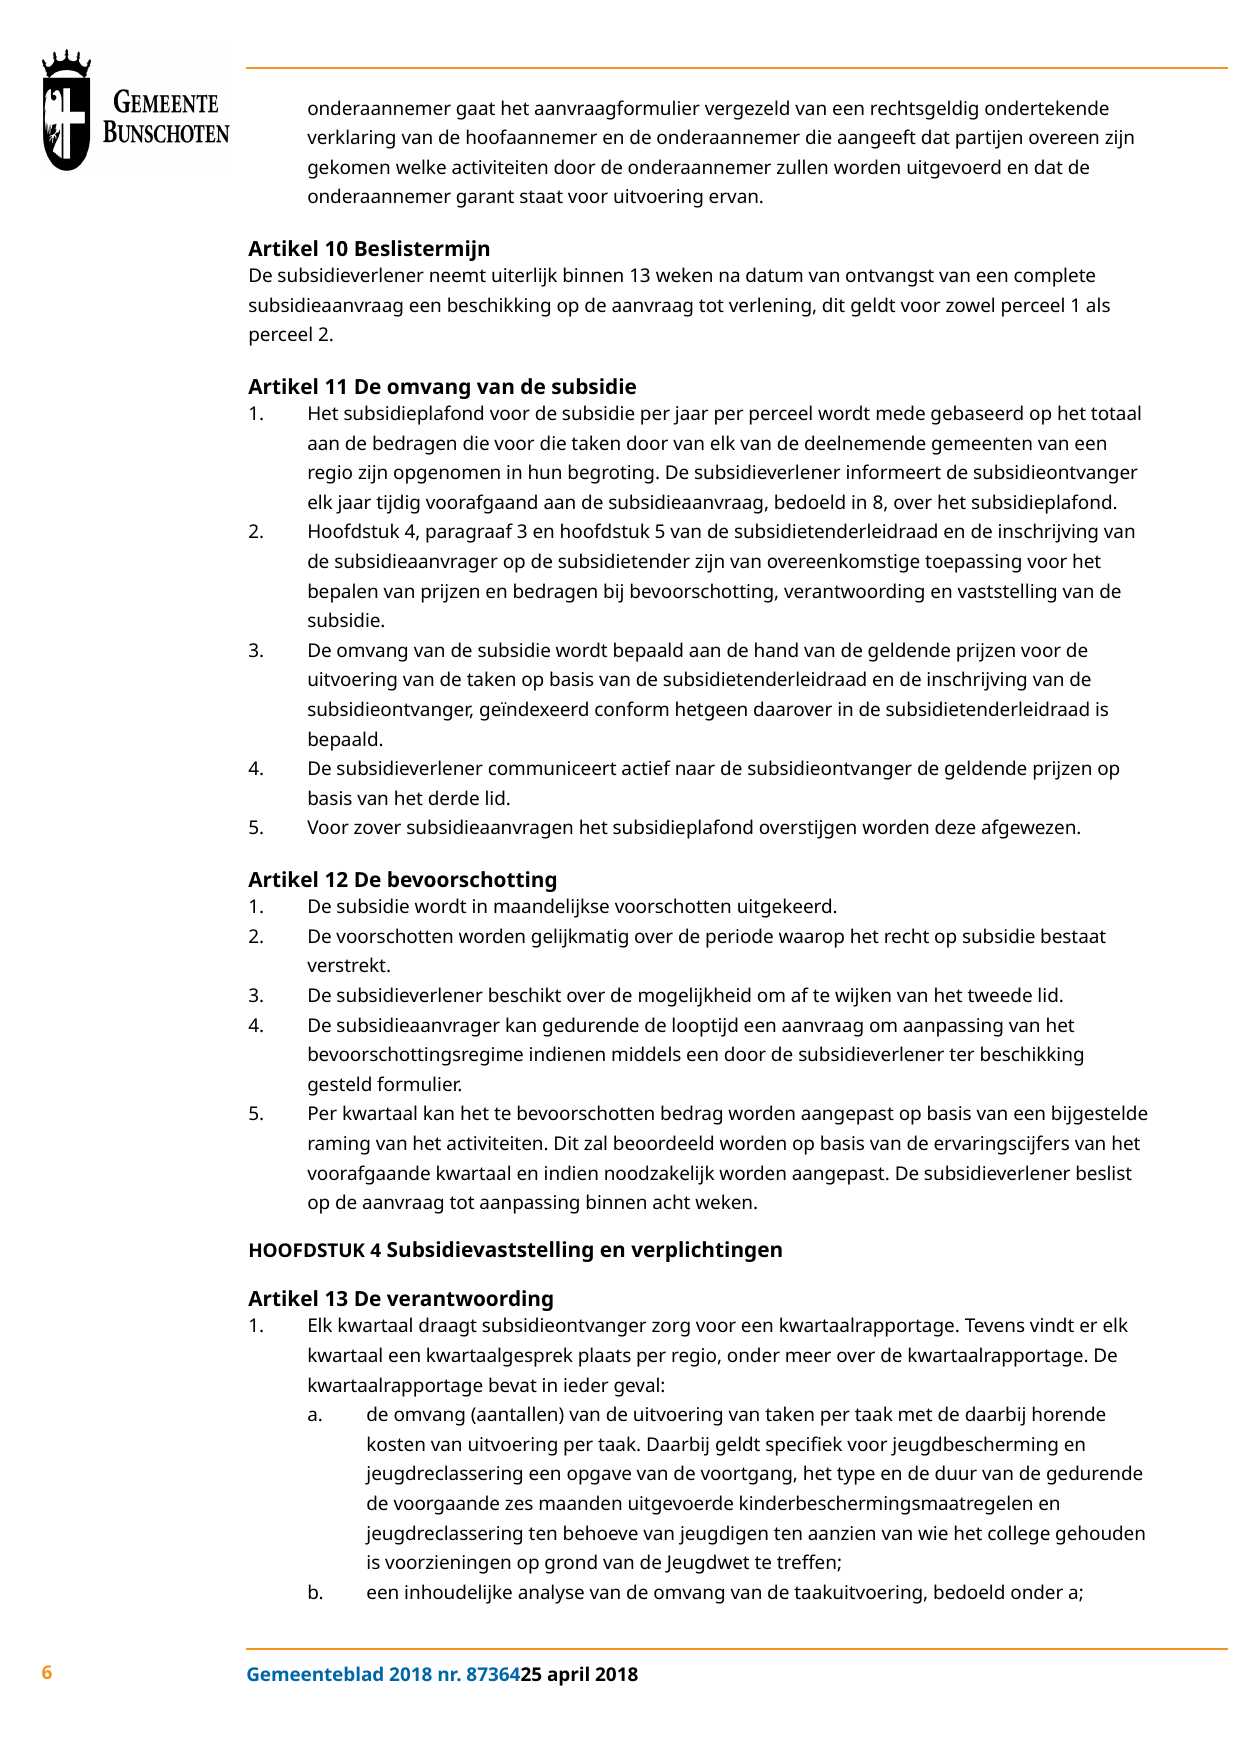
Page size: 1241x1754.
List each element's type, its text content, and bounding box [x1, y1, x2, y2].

list De voorschotten worden gelijkmatig over de periode waarop het recht op subsidie bestaat verstrekt. [248, 923, 1152, 978]
list De subsidieverlener communiceert actief naar de subsidieontvanger de geldende prijzen op basis van het derde lid. [248, 755, 1152, 811]
text HOOFDSTUK 4 Subsidievaststelling en verplichtingen [248, 1235, 1152, 1263]
list De subsidieverlener beschikt over de mogelijkheid om af te wijken van het tweede lid. [248, 982, 1152, 1008]
list De subsidieaanvrager kan gedurende de looptijd een aanvraag om aanpassing van het bevoorschottingsregime indienen middels een door de subsidieverlener ter beschikking gesteld formulier. [248, 1012, 1152, 1097]
list de omvang (aantallen) van de uitvoering van taken per taak met de daarbij horende kosten van uitvoering per taak. Daarbij geldt specifiek voor jeugdbescherming en jeugdreclassering een opgave van de voortgang, het type en de duur van de gedurende de voorgaande zes maanden uitgevoerde kinderbeschermingsmaatregelen en jeugdreclassering ten behoeve van jeugdigen ten aanzien van wie het college gehouden is voorzieningen op grond van de Jeugdwet te treffen; [307, 1401, 1152, 1575]
text Artikel 12 De bevoorschotting [248, 865, 1152, 893]
list De subsidie wordt in maandelijkse voorschotten uitgekeerd. [248, 893, 1152, 919]
list Voor zover subsidieaanvragen het subsidieplafond overstijgen worden deze afgewezen. [248, 814, 1152, 840]
text Artikel 11 De omvang van de subsidie [248, 372, 1152, 400]
list onderaannemer gaat het aanvraagformulier vergezeld van een rechtsgeldig ondertekende verklaring van de hoofaannemer en de onderaannemer die aangeeft dat partijen overeen zijn gekomen welke activiteiten door de onderaannemer zullen worden uitgevoerd en dat de onderaannemer garant staat voor uitvoering ervan. [248, 95, 1152, 209]
list Elk kwartaal draagt subsidieontvanger zorg voor een kwartaalrapportage. Tevens vindt er elk kwartaal een kwartaalgesprek plaats per regio, onder meer over de kwartaalrapportage. De kwartaalrapportage bevat in ieder geval: [248, 1313, 1152, 1397]
list Het subsidieplafond voor de subsidie per jaar per perceel wordt mede gebaseerd op het totaal aan de bedragen die voor die taken door van elk van de deelnemende gemeenten van een regio zijn opgenomen in hun begroting. De subsidieverlener informeert de subsidieontvanger elk jaar tijdig voorafgaand aan de subsidieaanvraag, bedoeld in 8, over het subsidieplafond. [248, 400, 1152, 515]
picture [41, 47, 231, 172]
list een inhoudelijke analyse van de omvang van de taakuitvoering, bedoeld onder a; [307, 1579, 1152, 1604]
list De omvang van de subsidie wordt bepaald aan de hand van de geldende prijzen voor de uitvoering van de taken op basis van de subsidietenderleidraad en de inschrijving van de subsidieontvanger, geïndexeerd conform hetgeen daarover in de subsidietenderleidraad is bepaald. [248, 637, 1152, 752]
text Artikel 10 Beslistermijn [248, 234, 1152, 262]
text De subsidieverlener neemt uiterlijk binnen 13 weken na datum van ontvangst van een complete subsidieaanvraag een beschikking op de aanvraag tot verlening, dit geldt voor zowel perceel 1 als perceel 2. [248, 262, 1152, 347]
text Artikel 13 De verantwoording [248, 1284, 1152, 1313]
list Hoofdstuk 4, paragraaf 3 en hoofdstuk 5 van de subsidietenderleidraad en de inschrijving van de subsidieaanvrager op de subsidietender zijn van overeenkomstige toepassing voor het bepalen van prijzen en bedragen bij bevoorschotting, verantwoording en vaststelling van de subsidie. [248, 519, 1152, 633]
list Per kwartaal kan het te bevoorschotten bedrag worden aangepast op basis van een bijgestelde raming van het activiteiten. Dit zal beoordeeld worden op basis van de ervaringscijfers van het voorafgaande kwartaal en indien noodzakelijk worden aangepast. De subsidieverlener beslist op de aanvraag tot aanpassing binnen acht weken. [248, 1101, 1152, 1215]
